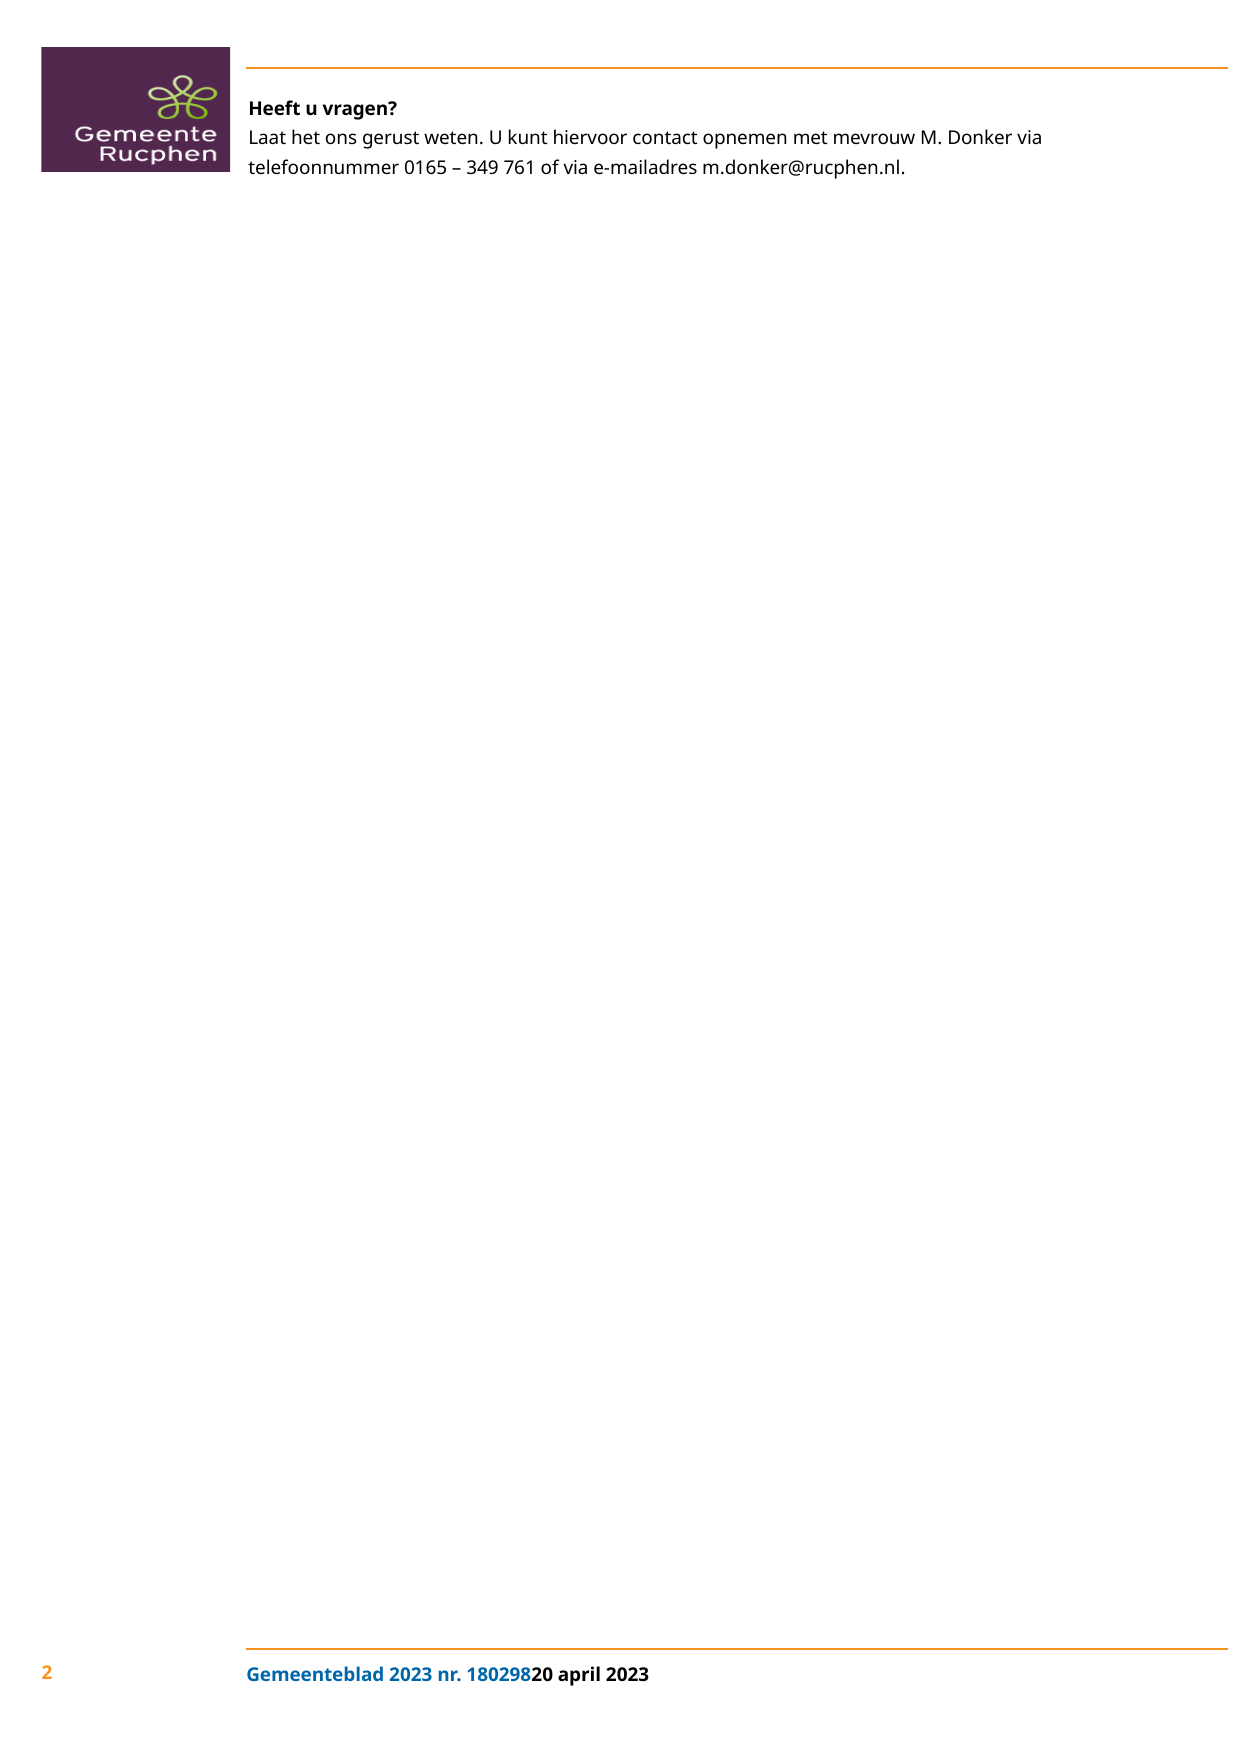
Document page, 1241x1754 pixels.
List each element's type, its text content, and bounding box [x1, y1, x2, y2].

text Heeft u vragen? [248, 95, 1152, 121]
text Laat het ons gerust weten. U kunt hiervoor contact opnemen met mevrouw M. Donker via telefoonnummer 0165 – 349 761 of via e-mailadres m.donker@rucphen.nl. [248, 124, 1152, 180]
picture [41, 47, 231, 172]
